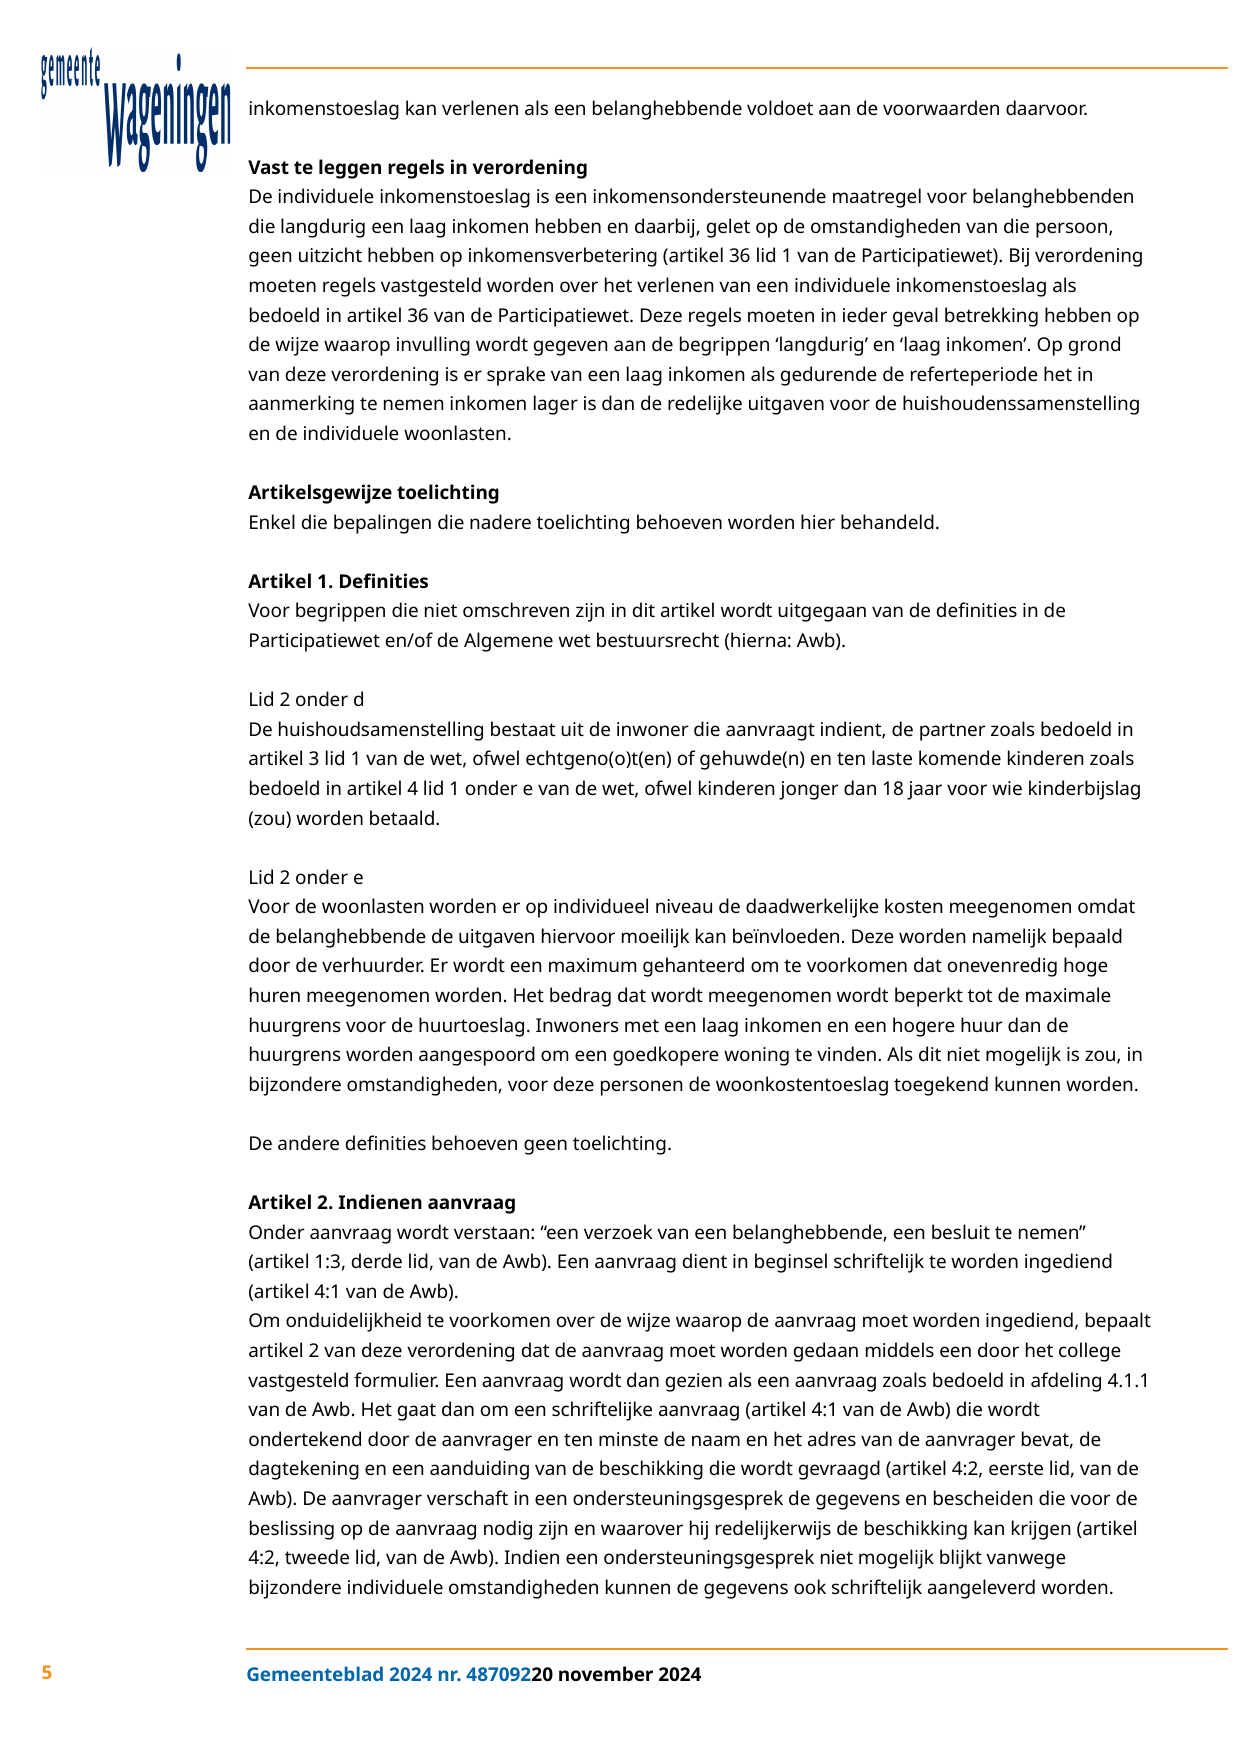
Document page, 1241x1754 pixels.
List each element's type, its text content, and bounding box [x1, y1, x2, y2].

text Voor begrippen die niet omschreven zijn in dit artikel wordt uitgegaan van de definities in de Participatiewet en/of de Algemene wet bestuursrecht (hierna: Awb). [248, 598, 1152, 653]
text Lid 2 onder d [248, 686, 1152, 712]
text Onder aanvraag wordt verstaan: “een verzoek van een belanghebbende, een besluit te nemen” (artikel 1:3, derde lid, van de Awb). Een aanvraag dient in beginsel schriftelijk te worden ingediend (artikel 4:1 van de Awb). [248, 1219, 1152, 1304]
text Om onduidelijkheid te voorkomen over de wijze waarop de aanvraag moet worden ingediend, bepaalt artikel 2 van deze verordening dat de aanvraag moet worden gedaan middels een door het college vastgesteld formulier. Een aanvraag wordt dan gezien als een aanvraag zoals bedoeld in afdeling 4.1.1 van de Awb. Het gaat dan om een schriftelijke aanvraag (artikel 4:1 van de Awb) die wordt ondertekend door de aanvrager en ten minste de naam en het adres van de aanvrager bevat, de dagtekening en een aanduiding van de beschikking die wordt gevraagd (artikel 4:2, eerste lid, van de Awb). De aanvrager verschaft in een ondersteuningsgesprek de gegevens en bescheiden die voor de beslissing op de aanvraag nodig zijn en waarover hij redelijkerwijs de beschikking kan krijgen (artikel 4:2, tweede lid, van de Awb). Indien een ondersteuningsgesprek niet mogelijk blijkt vanwege bijzondere individuele omstandigheden kunnen de gegevens ook schriftelijk aangeleverd worden. [248, 1308, 1152, 1600]
text inkomenstoeslag kan verlenen als een belanghebbende voldoet aan de voorwaarden daarvoor. [248, 95, 1152, 121]
text Artikel 1. Definities [248, 568, 1152, 594]
text De andere definities behoeven geen toelichting. [248, 1130, 1152, 1156]
text Lid 2 onder e [248, 864, 1152, 890]
text Vast te leggen regels in verordening [248, 154, 1152, 180]
text Artikel 2. Indienen aanvraag [248, 1189, 1152, 1215]
text Enkel die bepalingen die nadere toelichting behoeven worden hier behandeld. [248, 509, 1152, 535]
picture [41, 47, 231, 172]
text Voor de woonlasten worden er op individueel niveau de daadwerkelijke kosten meegenomen omdat de belanghebbende de uitgaven hiervoor moeilijk kan beïnvloeden. Deze worden namelijk bepaald door de verhuurder. Er wordt een maximum gehanteerd om te voorkomen dat onevenredig hoge huren meegenomen worden. Het bedrag dat wordt meegenomen wordt beperkt tot de maximale huurgrens voor de huurtoeslag. Inwoners met een laag inkomen en een hogere huur dan de huurgrens worden aangespoord om een goedkopere woning te vinden. Als dit niet mogelijk is zou, in bijzondere omstandigheden, voor deze personen de woonkostentoeslag toegekend kunnen worden. [248, 893, 1152, 1097]
text Artikelsgewijze toelichting [248, 479, 1152, 505]
text De individuele inkomenstoeslag is een inkomensondersteunende maatregel voor belanghebbenden die langdurig een laag inkomen hebben en daarbij, gelet op de omstandigheden van die persoon, geen uitzicht hebben op inkomensverbetering (artikel 36 lid 1 van de Participatiewet). Bij verordening moeten regels vastgesteld worden over het verlenen van een individuele inkomenstoeslag als bedoeld in artikel 36 van de Participatiewet. Deze regels moeten in ieder geval betrekking hebben op de wijze waarop invulling wordt gegeven aan de begrippen ‘langdurig’ en ‘laag inkomen’. Op grond van deze verordening is er sprake van een laag inkomen als gedurende de referteperiode het in aanmerking te nemen inkomen lager is dan de redelijke uitgaven voor de huishoudenssamenstelling en de individuele woonlasten. [248, 183, 1152, 446]
text De huishoudsamenstelling bestaat uit de inwoner die aanvraagt indient, de partner zoals bedoeld in artikel 3 lid 1 van de wet, ofwel echtgeno(o)t(en) of gehuwde(n) en ten laste komende kinderen zoals bedoeld in artikel 4 lid 1 onder e van de wet, ofwel kinderen jonger dan 18 jaar voor wie kinderbijslag (zou) worden betaald. [248, 716, 1152, 831]
